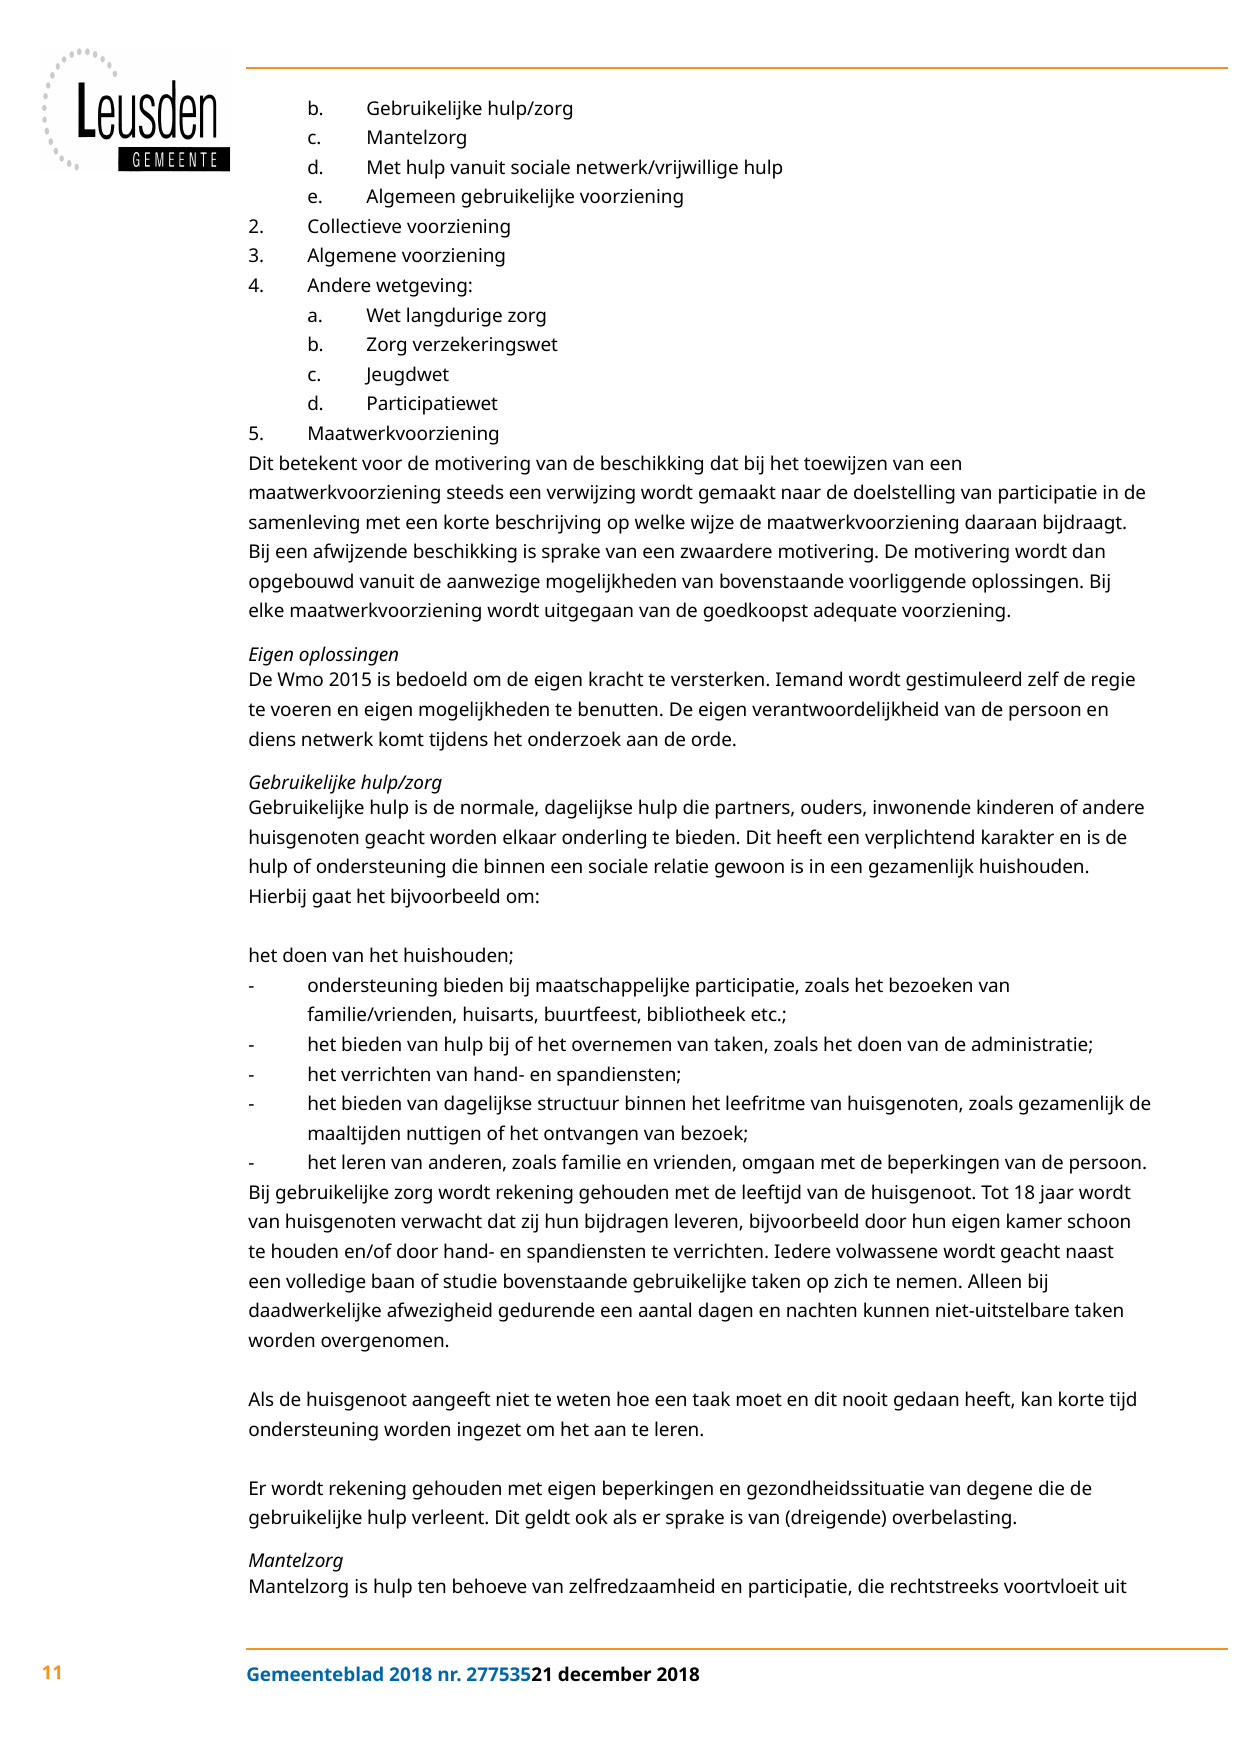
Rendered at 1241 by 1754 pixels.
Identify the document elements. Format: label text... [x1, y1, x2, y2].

list het bieden van dagelijkse structuur binnen het leefritme van huisgenoten, zoals gezamenlijk de maaltijden nuttigen of het ontvangen van bezoek; [248, 1090, 1152, 1146]
list Mantelzorg [307, 124, 1152, 150]
list Jeugdwet [307, 361, 1152, 387]
list Algemene voorziening [248, 243, 1152, 268]
list Participatiewet [307, 391, 1152, 416]
text Gebruikelijke hulp is de normale, dagelijkse hulp die partners, ouders, inwonende kinderen of andere huisgenoten geacht worden elkaar onderling te bieden. Dit heeft een verplichtend karakter en is de hulp of ondersteuning die binnen een sociale relatie gewoon is in een gezamenlijk huishouden. Hierbij gaat het bijvoorbeeld om: [248, 794, 1152, 909]
list Wet langdurige zorg [307, 302, 1152, 328]
text Als de huisgenoot aangeeft niet te weten hoe een taak moet en dit nooit gedaan heeft, kan korte tijd ondersteuning worden ingezet om het aan te leren. [248, 1386, 1152, 1442]
text Eigen oplossingen [248, 641, 1152, 667]
text Er wordt rekening gehouden met eigen beperkingen en gezondheidssituatie van degene die de gebruikelijke hulp verleent. Dit geldt ook als er sprake is van (dreigende) overbelasting. [248, 1475, 1152, 1530]
text Dit betekent voor de motivering van de beschikking dat bij het toewijzen van een maatwerkvoorziening steeds een verwijzing wordt gemaakt naar de doelstelling van participatie in de samenleving met een korte beschrijving op welke wijze de maatwerkvoorziening daaraan bijdraagt. Bij een afwijzende beschikking is sprake van een zwaardere motivering. De motivering wordt dan opgebouwd vanuit de aanwezige mogelijkheden van bovenstaande voorliggende oplossingen. Bij elke maatwerkvoorziening wordt uitgegaan van de goedkoopst adequate voorziening. [248, 450, 1152, 623]
list Andere wetgeving: [248, 272, 1152, 298]
list Collectieve voorziening [248, 213, 1152, 239]
text Bij gebruikelijke zorg wordt rekening gehouden met de leeftijd van de huisgenoot. Tot 18 jaar wordt van huisgenoten verwacht dat zij hun bijdragen leveren, bijvoorbeeld door hun eigen kamer schoon te houden en/of door hand- en spandiensten te verrichten. Iedere volwassene wordt geacht naast een volledige baan of studie bovenstaande gebruikelijke taken op zich te nemen. Alleen bij daadwerkelijke afwezigheid gedurende een aantal dagen en nachten kunnen niet-uitstelbare taken worden overgenomen. [248, 1179, 1152, 1353]
picture [41, 47, 231, 172]
list het bieden van hulp bij of het overnemen van taken, zoals het doen van de administratie; [248, 1031, 1152, 1057]
list Algemeen gebruikelijke voorziening [307, 183, 1152, 209]
text Mantelzorg [248, 1548, 1152, 1573]
text het doen van het huishouden; [248, 942, 1152, 968]
list Zorg verzekeringswet [307, 331, 1152, 357]
text Mantelzorg is hulp ten behoeve van zelfredzaamheid en participatie, die rechtstreeks voortvloeit uit [248, 1573, 1152, 1599]
list Gebruikelijke hulp/zorg [307, 95, 1152, 121]
list het leren van anderen, zoals familie en vrienden, omgaan met de beperkingen van de persoon. [248, 1149, 1152, 1175]
list ondersteuning bieden bij maatschappelijke participatie, zoals het bezoeken van familie/vrienden, huisarts, buurtfeest, bibliotheek etc.; [248, 972, 1152, 1027]
text De Wmo 2015 is bedoeld om de eigen kracht te versterken. Iemand wordt gestimuleerd zelf de regie te voeren en eigen mogelijkheden te benutten. De eigen verantwoordelijkheid van de persoon en diens netwerk komt tijdens het onderzoek aan de orde. [248, 667, 1152, 751]
list het verrichten van hand- en spandiensten; [248, 1061, 1152, 1087]
text Gebruikelijke hulp/zorg [248, 769, 1152, 794]
list Maatwerkvoorziening [248, 420, 1152, 446]
list Met hulp vanuit sociale netwerk/vrijwillige hulp [307, 154, 1152, 180]
